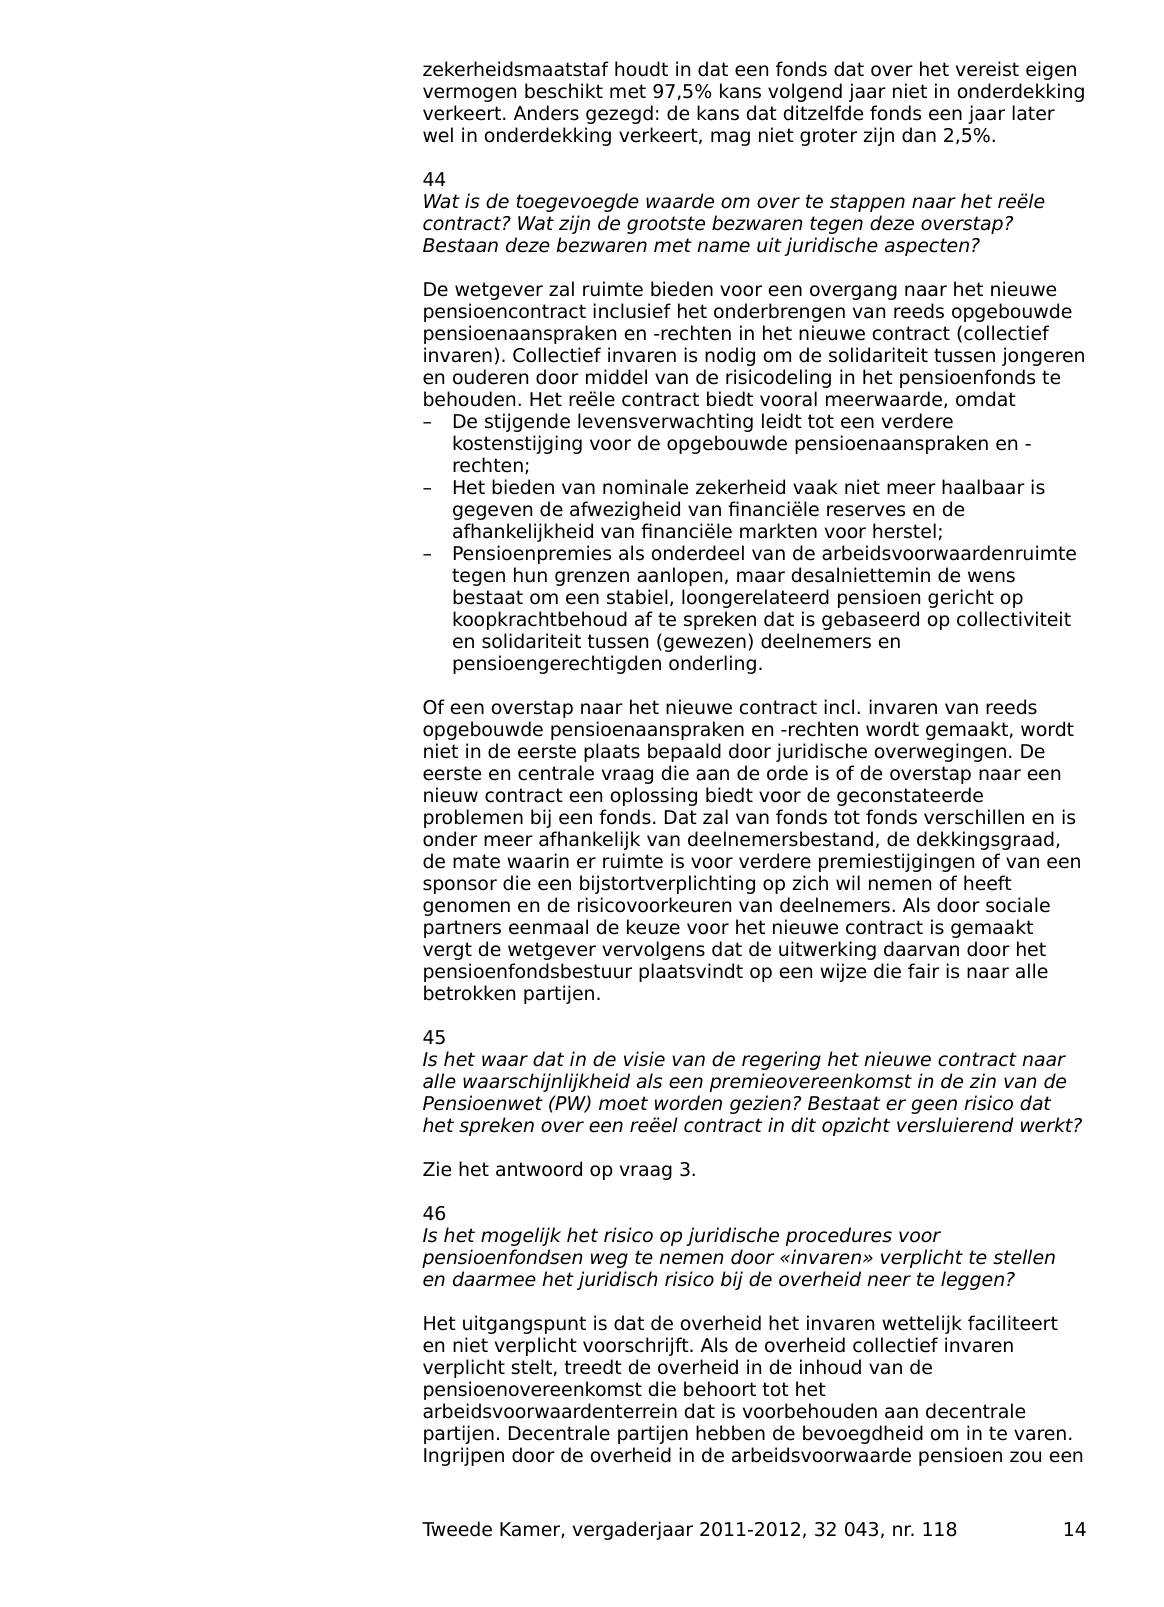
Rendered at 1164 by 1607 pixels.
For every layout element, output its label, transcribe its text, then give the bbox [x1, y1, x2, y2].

text 45 [422, 1027, 1087, 1049]
text Zie het antwoord op vraag 3. [422, 1159, 1087, 1181]
text Of een overstap naar het nieuwe contract incl. invaren van reeds opgebouwde pensioenaanspraken en -rechten wordt gemaakt, wordt niet in de eerste plaats bepaald door juridische overwegingen. De eerste en centrale vraag die aan de orde is of de overstap naar een nieuw contract een oplossing biedt voor de geconstateerde problemen bij een fonds. Dat zal van fonds tot fonds verschillen en is onder meer afhankelijk van deelnemersbestand, de dekkingsgraad, de mate waarin er ruimte is voor verdere premiestijgingen of van een sponsor die een bijstortverplichting op zich wil nemen of heeft genomen en de risicovoorkeuren van deelnemers. Als door sociale partners eenmaal de keuze voor het nieuwe contract is gemaakt vergt de wetgever vervolgens dat de uitwerking daarvan door het pensioenfondsbestuur plaatsvindt op een wijze die fair is naar alle betrokken partijen. [422, 697, 1087, 1005]
text Is het mogelijk het risico op juridische procedures voor pensioenfondsen weg te nemen door «invaren» verplicht te stellen en daarmee het juridisch risico bij de overheid neer te leggen? [422, 1225, 1087, 1291]
text 44 [422, 169, 1087, 191]
text – De stijgende levensverwachting leidt tot een verdere kostenstijging voor de opgebouwde pensioenaanspraken en -rechten; [422, 411, 1087, 477]
text De wetgever zal ruimte bieden voor een overgang naar het nieuwe pensioencontract inclusief het onderbrengen van reeds opgebouwde pensioenaanspraken en -rechten in het nieuwe contract (collectief invaren). Collectief invaren is nodig om de solidariteit tussen jongeren en ouderen door middel van de risicodeling in het pensioenfonds te behouden. Het reële contract biedt vooral meerwaarde, omdat [422, 279, 1087, 411]
text 46 [422, 1203, 1087, 1225]
text – Pensioenpremies als onderdeel van de arbeidsvoorwaardenruimte tegen hun grenzen aanlopen, maar desalniettemin de wens bestaat om een stabiel, loongerelateerd pensioen gericht op koopkrachtbehoud af te spreken dat is gebaseerd op collectiviteit en solidariteit tussen (gewezen) deelnemers en pensioengerechtigden onderling. [422, 543, 1087, 675]
text zekerheidsmaatstaf houdt in dat een fonds dat over het vereist eigen vermogen beschikt met 97,5% kans volgend jaar niet in onderdekking verkeert. Anders gezegd: de kans dat ditzelfde fonds een jaar later wel in onderdekking verkeert, mag niet groter zijn dan 2,5%. [422, 59, 1087, 147]
text Wat is de toegevoegde waarde om over te stappen naar het reële contract? Wat zijn de grootste bezwaren tegen deze overstap? Bestaan deze bezwaren met name uit juridische aspecten? [422, 191, 1087, 257]
text Het uitgangspunt is dat de overheid het invaren wettelijk faciliteert en niet verplicht voorschrijft. Als de overheid collectief invaren verplicht stelt, treedt de overheid in de inhoud van de pensioenovereenkomst die behoort tot het arbeidsvoorwaardenterrein dat is voorbehouden aan decentrale partijen. Decentrale partijen hebben de bevoegdheid om in te varen. Ingrijpen door de overheid in de arbeidsvoorwaarde pensioen zou een [422, 1313, 1087, 1467]
text – Het bieden van nominale zekerheid vaak niet meer haalbaar is gegeven de afwezigheid van financiële reserves en de afhankelijkheid van financiële markten voor herstel; [422, 477, 1087, 543]
text Is het waar dat in de visie van de regering het nieuwe contract naar alle waarschijnlijkheid als een premieovereenkomst in de zin van de Pensioenwet (PW) moet worden gezien? Bestaat er geen risico dat het spreken over een reëel contract in dit opzicht versluierend werkt? [422, 1049, 1087, 1137]
